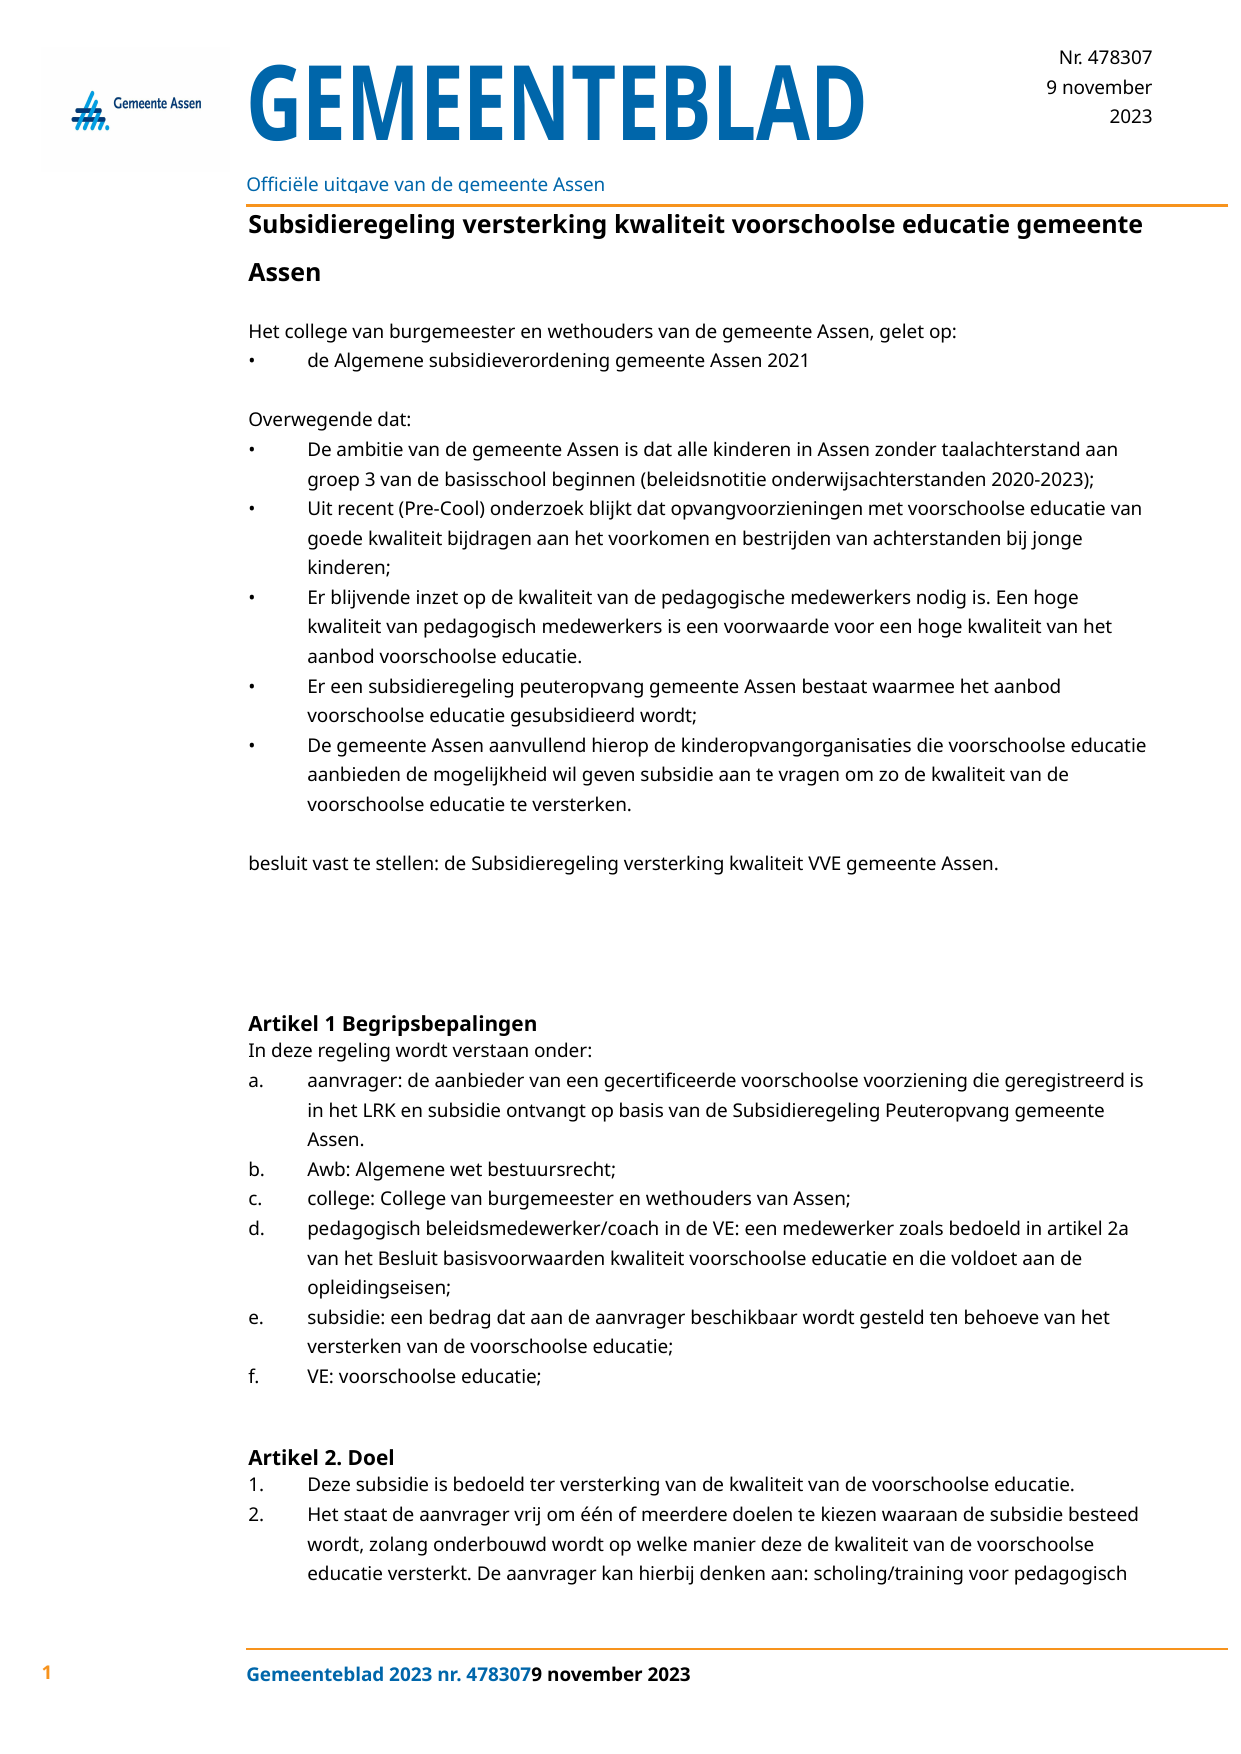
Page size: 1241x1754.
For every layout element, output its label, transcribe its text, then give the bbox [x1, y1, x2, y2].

list aanvrager: de aanbieder van een gecertificeerde voorschoolse voorziening die geregistreerd is in het LRK en subsidie ontvangt op basis van de Subsidieregeling Peuteropvang gemeente Assen. [248, 1067, 1152, 1152]
text Artikel 2. Doel [248, 1443, 1152, 1472]
picture [41, 47, 231, 172]
text besluit vast te stellen: de Subsidieregeling versterking kwaliteit VVE gemeente Assen. [248, 850, 1152, 876]
list Het staat de aanvrager vrij om één of meerdere doelen te kiezen waaraan de subsidie besteed wordt, zolang onderbouwd wordt op welke manier deze de kwaliteit van de voorschoolse educatie versterkt. De aanvrager kan hierbij denken aan: scholing/training voor pedagogisch [248, 1501, 1152, 1586]
list Er blijvende inzet op de kwaliteit van de pedagogische medewerkers nodig is. Een hoge kwaliteit van pedagogisch medewerkers is een voorwaarde voor een hoge kwaliteit van het aanbod voorschoolse educatie. [248, 584, 1152, 669]
list De gemeente Assen aanvullend hierop de kinderopvangorganisaties die voorschoolse educatie aanbieden de mogelijkheid wil geven subsidie aan te vragen om zo de kwaliteit van de voorschoolse educatie te versterken. [248, 732, 1152, 817]
list De ambitie van de gemeente Assen is dat alle kinderen in Assen zonder taalachterstand aan groep 3 van de basisschool beginnen (beleidsnotitie onderwijsachterstanden 2020-2023); [248, 436, 1152, 492]
list Awb: Algemene wet bestuursrecht; [248, 1156, 1152, 1182]
list subsidie: een bedrag dat aan de aanvrager beschikbaar wordt gesteld ten behoeve van het versterken van de voorschoolse educatie; [248, 1304, 1152, 1359]
list college: College van burgemeester en wethouders van Assen; [248, 1186, 1152, 1211]
list Er een subsidieregeling peuteropvang gemeente Assen bestaat waarmee het aanbod voorschoolse educatie gesubsidieerd wordt; [248, 673, 1152, 728]
list Deze subsidie is bedoeld ter versterking van de kwaliteit van de voorschoolse educatie. [248, 1472, 1152, 1497]
list de Algemene subsidieverordening gemeente Assen 2021 [248, 347, 1152, 373]
list Uit recent (Pre-Cool) onderzoek blijkt dat opvangvoorzieningen met voorschoolse educatie van goede kwaliteit bijdragen aan het voorkomen en bestrijden van achterstanden bij jonge kinderen; [248, 495, 1152, 580]
list VE: voorschoolse educatie; [248, 1363, 1152, 1389]
text In deze regeling wordt verstaan onder: [248, 1038, 1152, 1063]
text Het college van burgemeester en wethouders van de gemeente Assen, gelet op: [248, 318, 1152, 344]
text Overwegende dat: [248, 407, 1152, 432]
text Artikel 1 Begripsbepalingen [248, 1009, 1152, 1038]
list pedagogisch beleidsmedewerker/coach in de VE: een medewerker zoals bedoeld in artikel 2a van het Besluit basisvoorwaarden kwaliteit voorschoolse educatie en die voldoet aan de opleidingseisen; [248, 1215, 1152, 1300]
text Subsidieregeling versterking kwaliteit voorschoolse educatie gemeente Assen [248, 207, 1152, 288]
